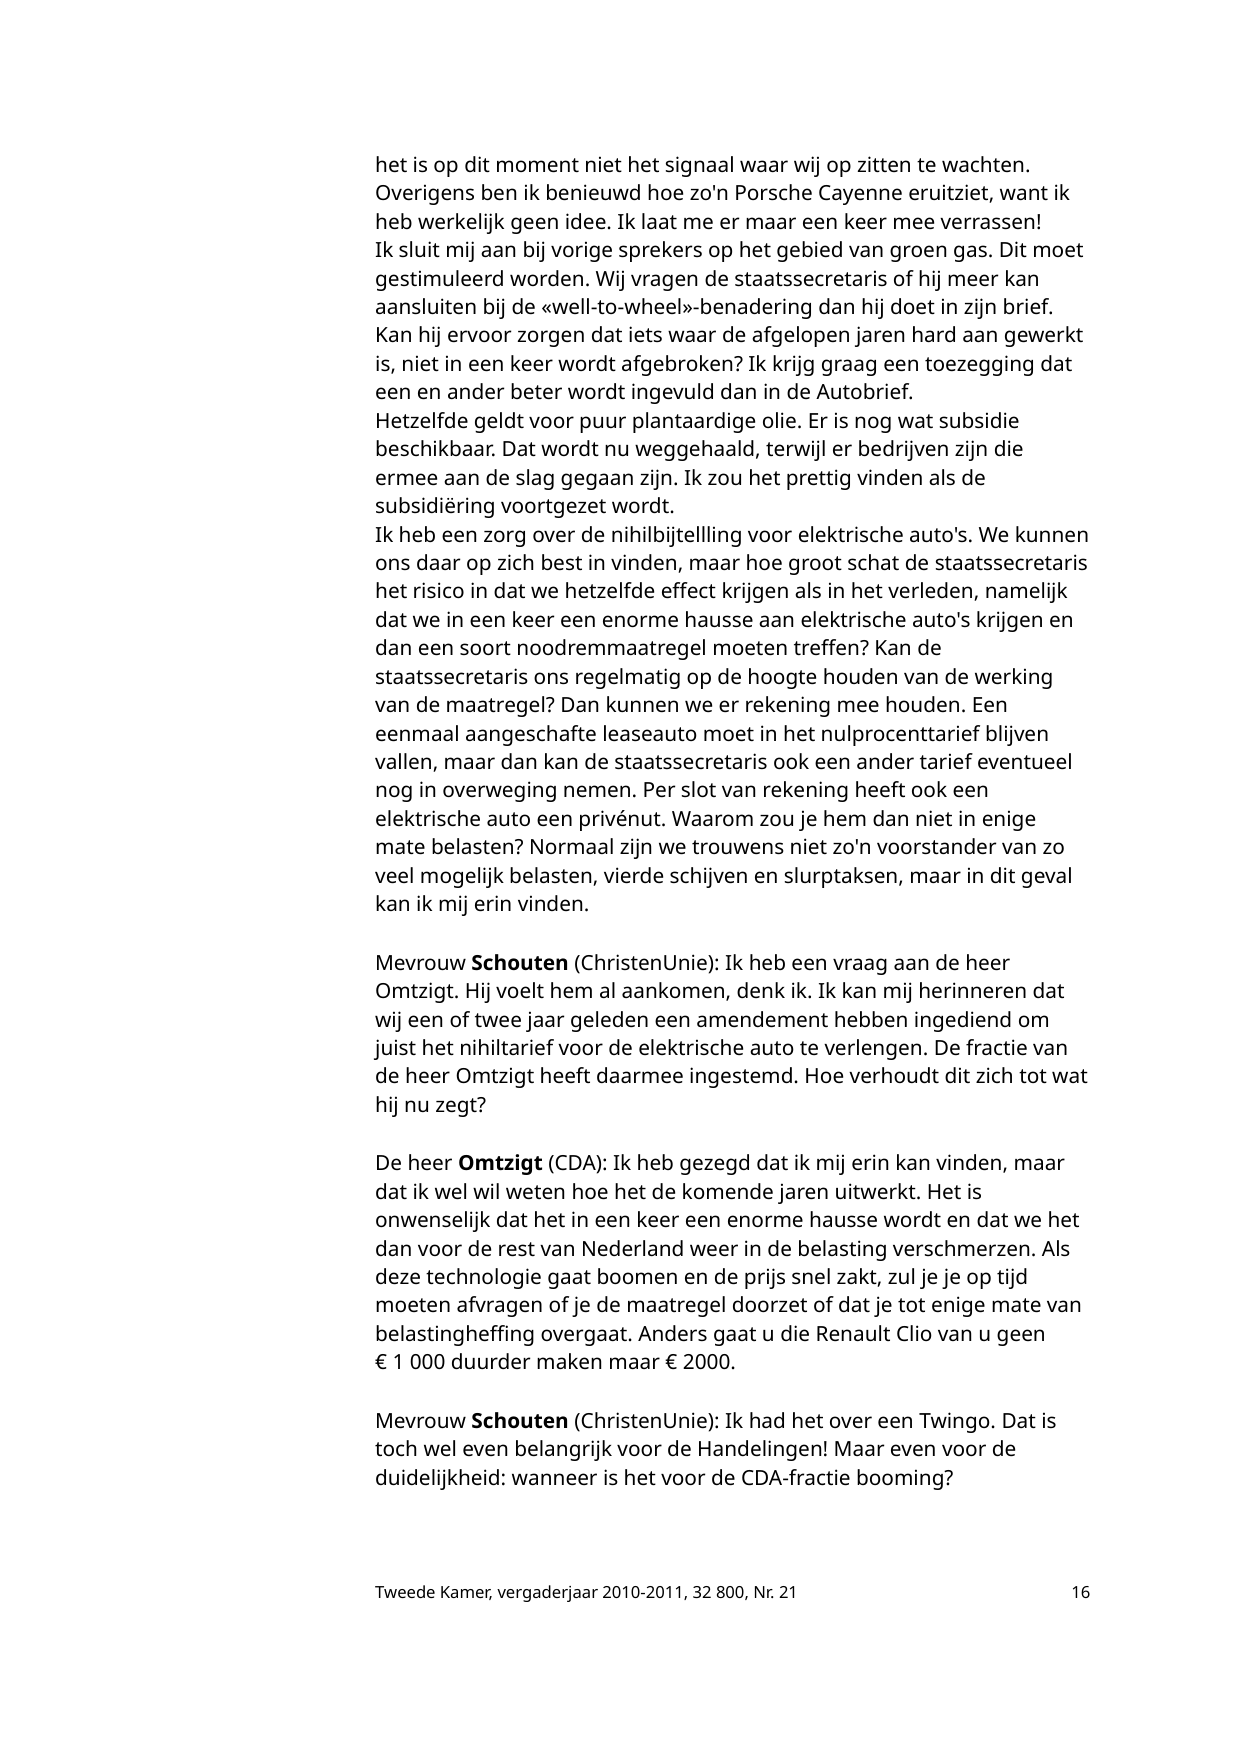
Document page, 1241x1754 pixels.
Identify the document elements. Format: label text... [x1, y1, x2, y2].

text Hetzelfde geldt voor puur plantaardige olie. Er is nog wat subsidie beschikbaar. Dat wordt nu weggehaald, terwijl er bedrijven zijn die ermee aan de slag gegaan zijn. Ik zou het prettig vinden als de subsidiëring voortgezet wordt. [375, 406, 1090, 520]
text Mevrouw Schouten (ChristenUnie): Ik heb een vraag aan de heer Omtzigt. Hij voelt hem al aankomen, denk ik. Ik kan mij herinneren dat wij een of twee jaar geleden een amendement hebben ingediend om juist het nihiltarief voor de elektrische auto te verlengen. De fractie van de heer Omtzigt heeft daarmee ingestemd. Hoe verhoudt dit zich tot wat hij nu zegt? [375, 948, 1090, 1118]
text Mevrouw Schouten (ChristenUnie): Ik had het over een Twingo. Dat is toch wel even belangrijk voor de Handelingen! Maar even voor de duidelijkheid: wanneer is het voor de CDA-fractie booming? [375, 1406, 1090, 1491]
text Ik heb een zorg over de nihilbijtellling voor elektrische auto's. We kunnen ons daar op zich best in vinden, maar hoe groot schat de staatssecretaris het risico in dat we hetzelfde effect krijgen als in het verleden, namelijk dat we in een keer een enorme hausse aan elektrische auto's krijgen en dan een soort noodremmaatregel moeten treffen? Kan de staatssecretaris ons regelmatig op de hoogte houden van de werking van de maatregel? Dan kunnen we er rekening mee houden. Een eenmaal aangeschafte leaseauto moet in het nulprocenttarief blijven vallen, maar dan kan de staatssecretaris ook een ander tarief eventueel nog in overweging nemen. Per slot van rekening heeft ook een elektrische auto een privénut. Waarom zou je hem dan niet in enige mate belasten? Normaal zijn we trouwens niet zo'n voorstander van zo veel mogelijk belasten, vierde schijven en slurptaksen, maar in dit geval kan ik mij erin vinden. [375, 520, 1090, 918]
text het is op dit moment niet het signaal waar wij op zitten te wachten. Overigens ben ik benieuwd hoe zo'n Porsche Cayenne eruitziet, want ik heb werkelijk geen idee. Ik laat me er maar een keer mee verrassen! [375, 150, 1090, 235]
text De heer Omtzigt (CDA): Ik heb gezegd dat ik mij erin kan vinden, maar dat ik wel wil weten hoe het de komende jaren uitwerkt. Het is onwenselijk dat het in een keer een enorme hausse wordt en dat we het dan voor de rest van Nederland weer in de belasting verschmerzen. Als deze technologie gaat boomen en de prijs snel zakt, zul je je op tijd moeten afvragen of je de maatregel doorzet of dat je tot enige mate van belastingheffing overgaat. Anders gaat u die Renault Clio van u geen € 1 000 duurder maken maar € 2000. [375, 1148, 1090, 1376]
text Ik sluit mij aan bij vorige sprekers op het gebied van groen gas. Dit moet gestimuleerd worden. Wij vragen de staatssecretaris of hij meer kan aansluiten bij de «well-to-wheel»-benadering dan hij doet in zijn brief. Kan hij ervoor zorgen dat iets waar de afgelopen jaren hard aan gewerkt is, niet in een keer wordt afgebroken? Ik krijg graag een toezegging dat een en ander beter wordt ingevuld dan in de Autobrief. [375, 235, 1090, 406]
